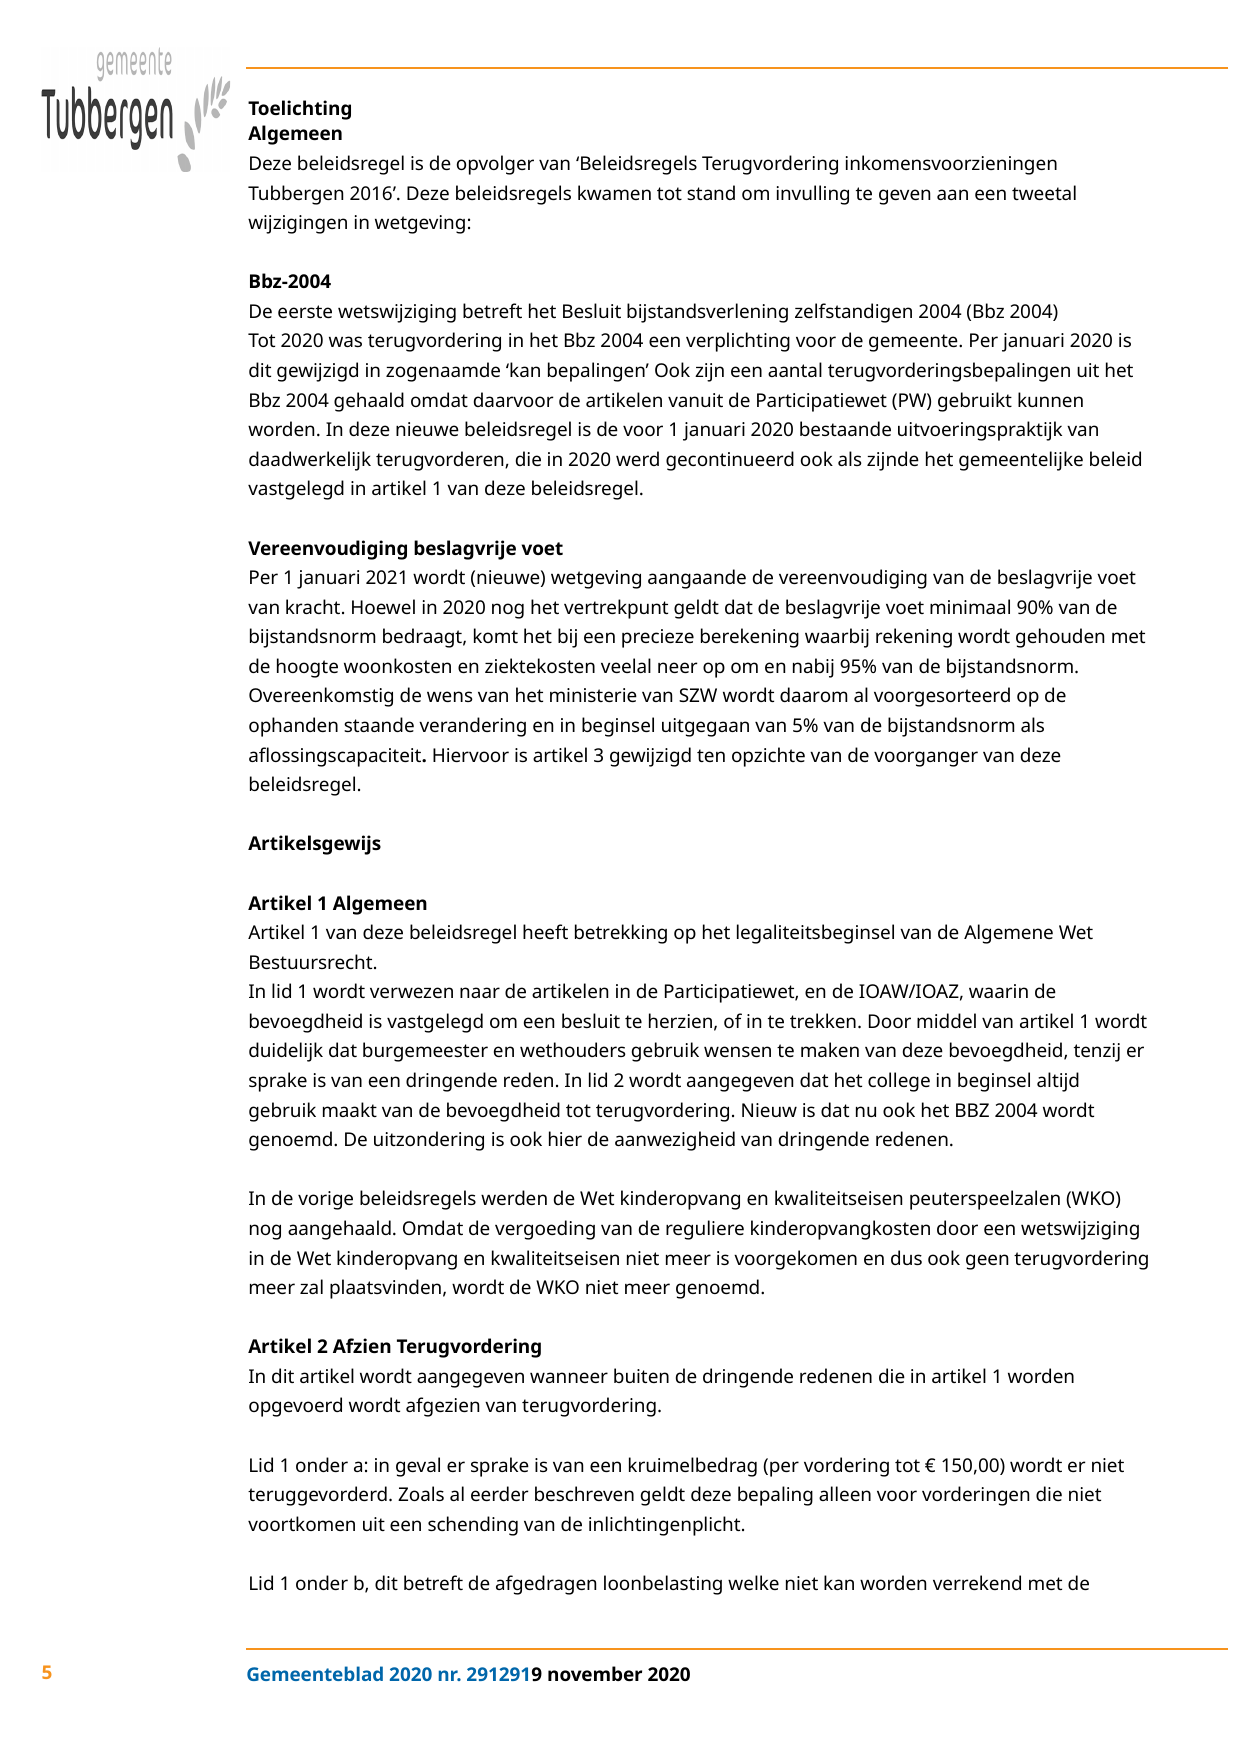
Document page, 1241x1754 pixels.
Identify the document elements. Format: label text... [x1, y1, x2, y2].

text In dit artikel wordt aangegeven wanneer buiten de dringende redenen die in artikel 1 worden opgevoerd wordt afgezien van terugvordering. [248, 1363, 1152, 1418]
text Lid 1 onder a: in geval er sprake is van een kruimelbedrag (per vordering tot € 150,00) wordt er niet teruggevorderd. Zoals al eerder beschreven geldt deze bepaling alleen voor vorderingen die niet voortkomen uit een schending van de inlichtingenplicht. [248, 1452, 1152, 1537]
text Per 1 januari 2021 wordt (nieuwe) wetgeving aangaande de vereenvoudiging van de beslagvrije voet van kracht. Hoewel in 2020 nog het vertrekpunt geldt dat de beslagvrije voet minimaal 90% van de bijstandsnorm bedraagt, komt het bij een precieze berekening waarbij rekening wordt gehouden met de hoogte woonkosten en ziektekosten veelal neer op om en nabij 95% van de bijstandsnorm. Overeenkomstig de wens van het ministerie van SZW wordt daarom al voorgesorteerd op de ophanden staande verandering en in beginsel uitgegaan van 5% van de bijstandsnorm als aflossingscapaciteit. Hiervoor is artikel 3 gewijzigd ten opzichte van de voorganger van deze beleidsregel. [248, 564, 1152, 797]
text De eerste wetswijziging betreft het Besluit bijstandsverlening zelfstandigen 2004 (Bbz 2004) [248, 298, 1152, 324]
text Artikel 1 van deze beleidsregel heeft betrekking op het legaliteitsbeginsel van de Algemene Wet Bestuursrecht. [248, 919, 1152, 975]
text Artikel 2 Afzien Terugvordering [248, 1333, 1152, 1359]
text Lid 1 onder b, dit betreft de afgedragen loonbelasting welke niet kan worden verrekend met de [248, 1570, 1152, 1596]
text Artikelsgewijs [248, 831, 1152, 856]
text Bbz-2004 [248, 268, 1152, 294]
text Vereenvoudiging beslagvrije voet [248, 535, 1152, 561]
text In de vorige beleidsregels werden de Wet kinderopvang en kwaliteitseisen peuterspeelzalen (WKO) nog aangehaald. Omdat de vergoeding van de reguliere kinderopvangkosten door een wetswijziging in de Wet kinderopvang en kwaliteitseisen niet meer is voorgekomen en dus ook geen terugvordering meer zal plaatsvinden, wordt de WKO niet meer genoemd. [248, 1186, 1152, 1300]
text Artikel 1 Algemeen [248, 890, 1152, 916]
text Toelichting [248, 95, 1152, 121]
picture [41, 47, 231, 172]
text Deze beleidsregel is de opvolger van ‘Beleidsregels Terugvordering inkomensvoorzieningen Tubbergen 2016’. Deze beleidsregels kwamen tot stand om invulling te geven aan een tweetal wijzigingen in wetgeving: [248, 150, 1152, 235]
text In lid 1 wordt verwezen naar de artikelen in de Participatiewet, en de IOAW/IOAZ, waarin de bevoegdheid is vastgelegd om een besluit te herzien, of in te trekken. Door middel van artikel 1 wordt duidelijk dat burgemeester en wethouders gebruik wensen te maken van deze bevoegdheid, tenzij er sprake is van een dringende reden. In lid 2 wordt aangegeven dat het college in beginsel altijd gebruik maakt van de bevoegdheid tot terugvordering. Nieuw is dat nu ook het BBZ 2004 wordt genoemd. De uitzondering is ook hier de aanwezigheid van dringende redenen. [248, 978, 1152, 1152]
text Tot 2020 was terugvordering in het Bbz 2004 een verplichting voor de gemeente. Per januari 2020 is dit gewijzigd in zogenaamde ‘kan bepalingen’ Ook zijn een aantal terugvorderingsbepalingen uit het Bbz 2004 gehaald omdat daarvoor de artikelen vanuit de Participatiewet (PW) gebruikt kunnen worden. In deze nieuwe beleidsregel is de voor 1 januari 2020 bestaande uitvoeringspraktijk van daadwerkelijk terugvorderen, die in 2020 werd gecontinueerd ook als zijnde het gemeentelijke beleid vastgelegd in artikel 1 van deze beleidsregel. [248, 328, 1152, 501]
text Algemeen [248, 121, 1152, 146]
